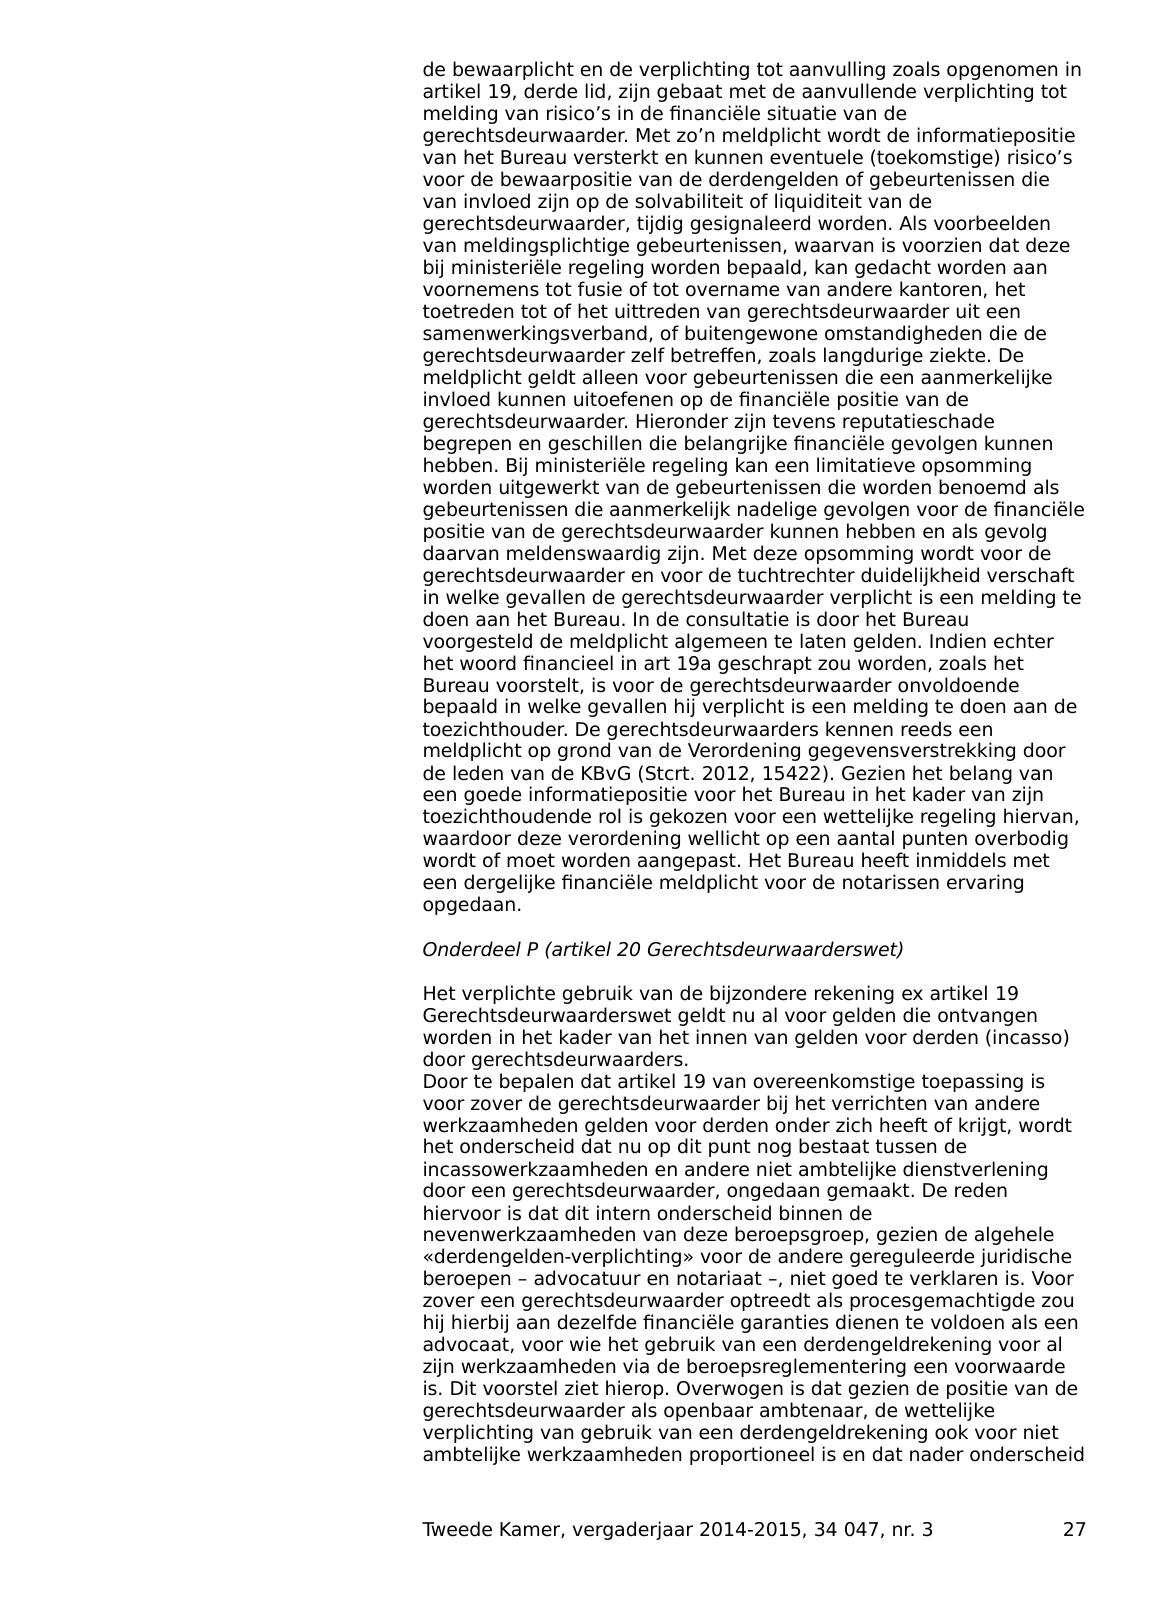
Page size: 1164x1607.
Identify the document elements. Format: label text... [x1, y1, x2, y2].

text Het verplichte gebruik van de bijzondere rekening ex artikel 19 Gerechtsdeurwaarderswet geldt nu al voor gelden die ontvangen worden in het kader van het innen van gelden voor derden (incasso) door gerechtsdeurwaarders. [422, 983, 1087, 1071]
text Door te bepalen dat artikel 19 van overeenkomstige toepassing is voor zover de gerechtsdeurwaarder bij het verrichten van andere werkzaamheden gelden voor derden onder zich heeft of krijgt, wordt het onderscheid dat nu op dit punt nog bestaat tussen de incassowerkzaamheden en andere niet ambtelijke dienstverlening door een gerechtsdeurwaarder, ongedaan gemaakt. De reden hiervoor is dat dit intern onderscheid binnen de nevenwerkzaamheden van deze beroepsgroep, gezien de algehele «derdengelden-verplichting» voor de andere gereguleerde juridische beroepen – advocatuur en notariaat –, niet goed te verklaren is. Voor zover een gerechtsdeurwaarder optreedt als procesgemachtigde zou hij hierbij aan dezelfde financiële garanties dienen te voldoen als een advocaat, voor wie het gebruik van een derdengeldrekening voor al zijn werkzaamheden via de beroepsreglementering een voorwaarde is. Dit voorstel ziet hierop. Overwogen is dat gezien de positie van de gerechtsdeurwaarder als openbaar ambtenaar, de wettelijke verplichting van gebruik van een derdengeldrekening ook voor niet ambtelijke werkzaamheden proportioneel is en dat nader onderscheid [422, 1071, 1087, 1466]
text de bewaarplicht en de verplichting tot aanvulling zoals opgenomen in artikel 19, derde lid, zijn gebaat met de aanvullende verplichting tot melding van risico’s in de financiële situatie van de gerechtsdeurwaarder. Met zo’n meldplicht wordt de informatiepositie van het Bureau versterkt en kunnen eventuele (toekomstige) risico’s voor de bewaarpositie van de derdengelden of gebeurtenissen die van invloed zijn op de solvabiliteit of liquiditeit van de gerechtsdeurwaarder, tijdig gesignaleerd worden. Als voorbeelden van meldingsplichtige gebeurtenissen, waarvan is voorzien dat deze bij ministeriële regeling worden bepaald, kan gedacht worden aan voornemens tot fusie of tot overname van andere kantoren, het toetreden tot of het uittreden van gerechtsdeurwaarder uit een samenwerkingsverband, of buitengewone omstandigheden die de gerechtsdeurwaarder zelf betreffen, zoals langdurige ziekte. De meldplicht geldt alleen voor gebeurtenissen die een aanmerkelijke invloed kunnen uitoefenen op de financiële positie van de gerechtsdeurwaarder. Hieronder zijn tevens reputatieschade begrepen en geschillen die belangrijke financiële gevolgen kunnen hebben. Bij ministeriële regeling kan een limitatieve opsomming worden uitgewerkt van de gebeurtenissen die worden benoemd als gebeurtenissen die aanmerkelijk nadelige gevolgen voor de financiële positie van de gerechtsdeurwaarder kunnen hebben en als gevolg daarvan meldenswaardig zijn. Met deze opsomming wordt voor de gerechtsdeurwaarder en voor de tuchtrechter duidelijkheid verschaft in welke gevallen de gerechtsdeurwaarder verplicht is een melding te doen aan het Bureau. In de consultatie is door het Bureau voorgesteld de meldplicht algemeen te laten gelden. Indien echter het woord financieel in art 19a geschrapt zou worden, zoals het Bureau voorstelt, is voor de gerechtsdeurwaarder onvoldoende bepaald in welke gevallen hij verplicht is een melding te doen aan de toezichthouder. De gerechtsdeurwaarders kennen reeds een meldplicht op grond van de Verordening gegevensverstrekking door de leden van de KBvG (Stcrt. 2012, 15422). Gezien het belang van een goede informatiepositie voor het Bureau in het kader van zijn toezichthoudende rol is gekozen voor een wettelijke regeling hiervan, waardoor deze verordening wellicht op een aantal punten overbodig wordt of moet worden aangepast. Het Bureau heeft inmiddels met een dergelijke financiële meldplicht voor de notarissen ervaring opgedaan. [422, 59, 1087, 916]
subtitle Onderdeel P (artikel 20 Gerechtsdeurwaarderswet) [422, 938, 1087, 960]
